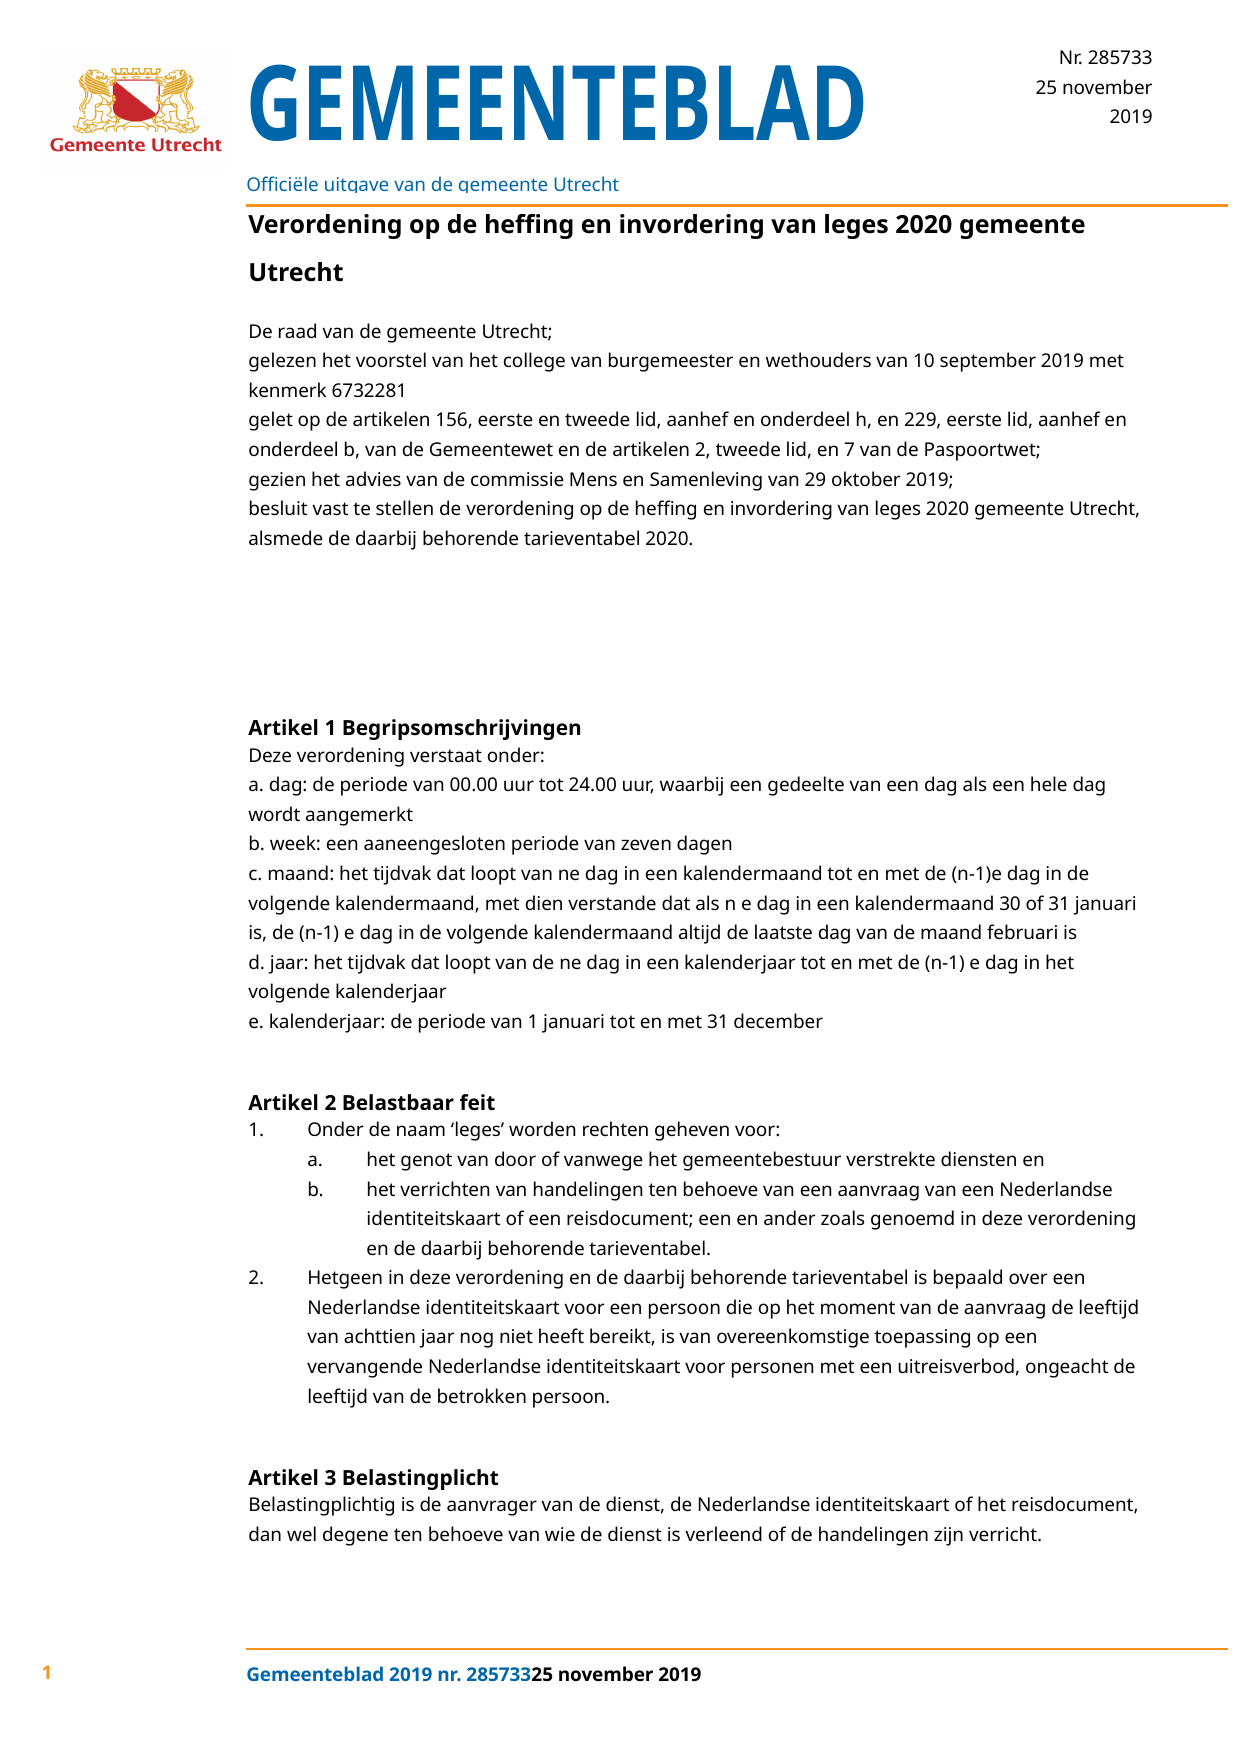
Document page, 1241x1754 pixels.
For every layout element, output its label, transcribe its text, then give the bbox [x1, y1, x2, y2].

text c. maand: het tijdvak dat loopt van ne dag in een kalendermaand tot en met de (n-1)e dag in de volgende kalendermaand, met dien verstande dat als n e dag in een kalendermaand 30 of 31 januari is, de (n-1) e dag in de volgende kalendermaand altijd de laatste dag van de maand februari is [248, 860, 1152, 945]
text gelezen het voorstel van het college van burgemeester en wethouders van 10 september 2019 met kenmerk 6732281 [248, 347, 1152, 403]
text Artikel 2 Belastbaar feit [248, 1088, 1152, 1117]
text b. week: een aaneengesloten periode van zeven dagen [248, 831, 1152, 856]
text e. kalenderjaar: de periode van 1 januari tot en met 31 december [248, 1008, 1152, 1034]
text Belastingplichtig is de aanvrager van de dienst, de Nederlandse identiteitskaart of het reisdocument, dan wel degene ten behoeve van wie de dienst is verleend of de handelingen zijn verricht. [248, 1491, 1152, 1547]
text gezien het advies van de commissie Mens en Samenleving van 29 oktober 2019; [248, 466, 1152, 492]
text besluit vast te stellen de verordening op de heffing en invordering van leges 2020 gemeente Utrecht, alsmede de daarbij behorende tarieventabel 2020. [248, 495, 1152, 551]
text d. jaar: het tijdvak dat loopt van de ne dag in een kalenderjaar tot en met de (n-1) e dag in het volgende kalenderjaar [248, 949, 1152, 1004]
text a. dag: de periode van 00.00 uur tot 24.00 uur, waarbij een gedeelte van een dag als een hele dag wordt aangemerkt [248, 771, 1152, 827]
list Onder de naam ‘leges’ worden rechten geheven voor: [248, 1117, 1152, 1142]
text De raad van de gemeente Utrecht; [248, 318, 1152, 344]
text Artikel 3 Belastingplicht [248, 1463, 1152, 1491]
picture [41, 47, 231, 172]
text gelet op de artikelen 156, eerste en tweede lid, aanhef en onderdeel h, en 229, eerste lid, aanhef en onderdeel b, van de Gemeentewet en de artikelen 2, tweede lid, en 7 van de Paspoortwet; [248, 407, 1152, 462]
list het genot van door of vanwege het gemeentebestuur verstrekte diensten en [307, 1146, 1152, 1172]
text Verordening op de heffing en invordering van leges 2020 gemeente Utrecht [248, 207, 1152, 288]
list het verrichten van handelingen ten behoeve van een aanvraag van een Nederlandse identiteitskaart of een reisdocument; een en ander zoals genoemd in deze verordening en de daarbij behorende tarieventabel. [307, 1176, 1152, 1261]
text Artikel 1 Begripsomschrijvingen [248, 713, 1152, 742]
text Deze verordening verstaat onder: [248, 742, 1152, 768]
list Hetgeen in deze verordening en de daarbij behorende tarieventabel is bepaald over een Nederlandse identiteitskaart voor een persoon die op het moment van de aanvraag de leeftijd van achttien jaar nog niet heeft bereikt, is van overeenkomstige toepassing op een vervangende Nederlandse identiteitskaart voor personen met een uitreisverbod, ongeacht de leeftijd van de betrokken persoon. [248, 1264, 1152, 1408]
